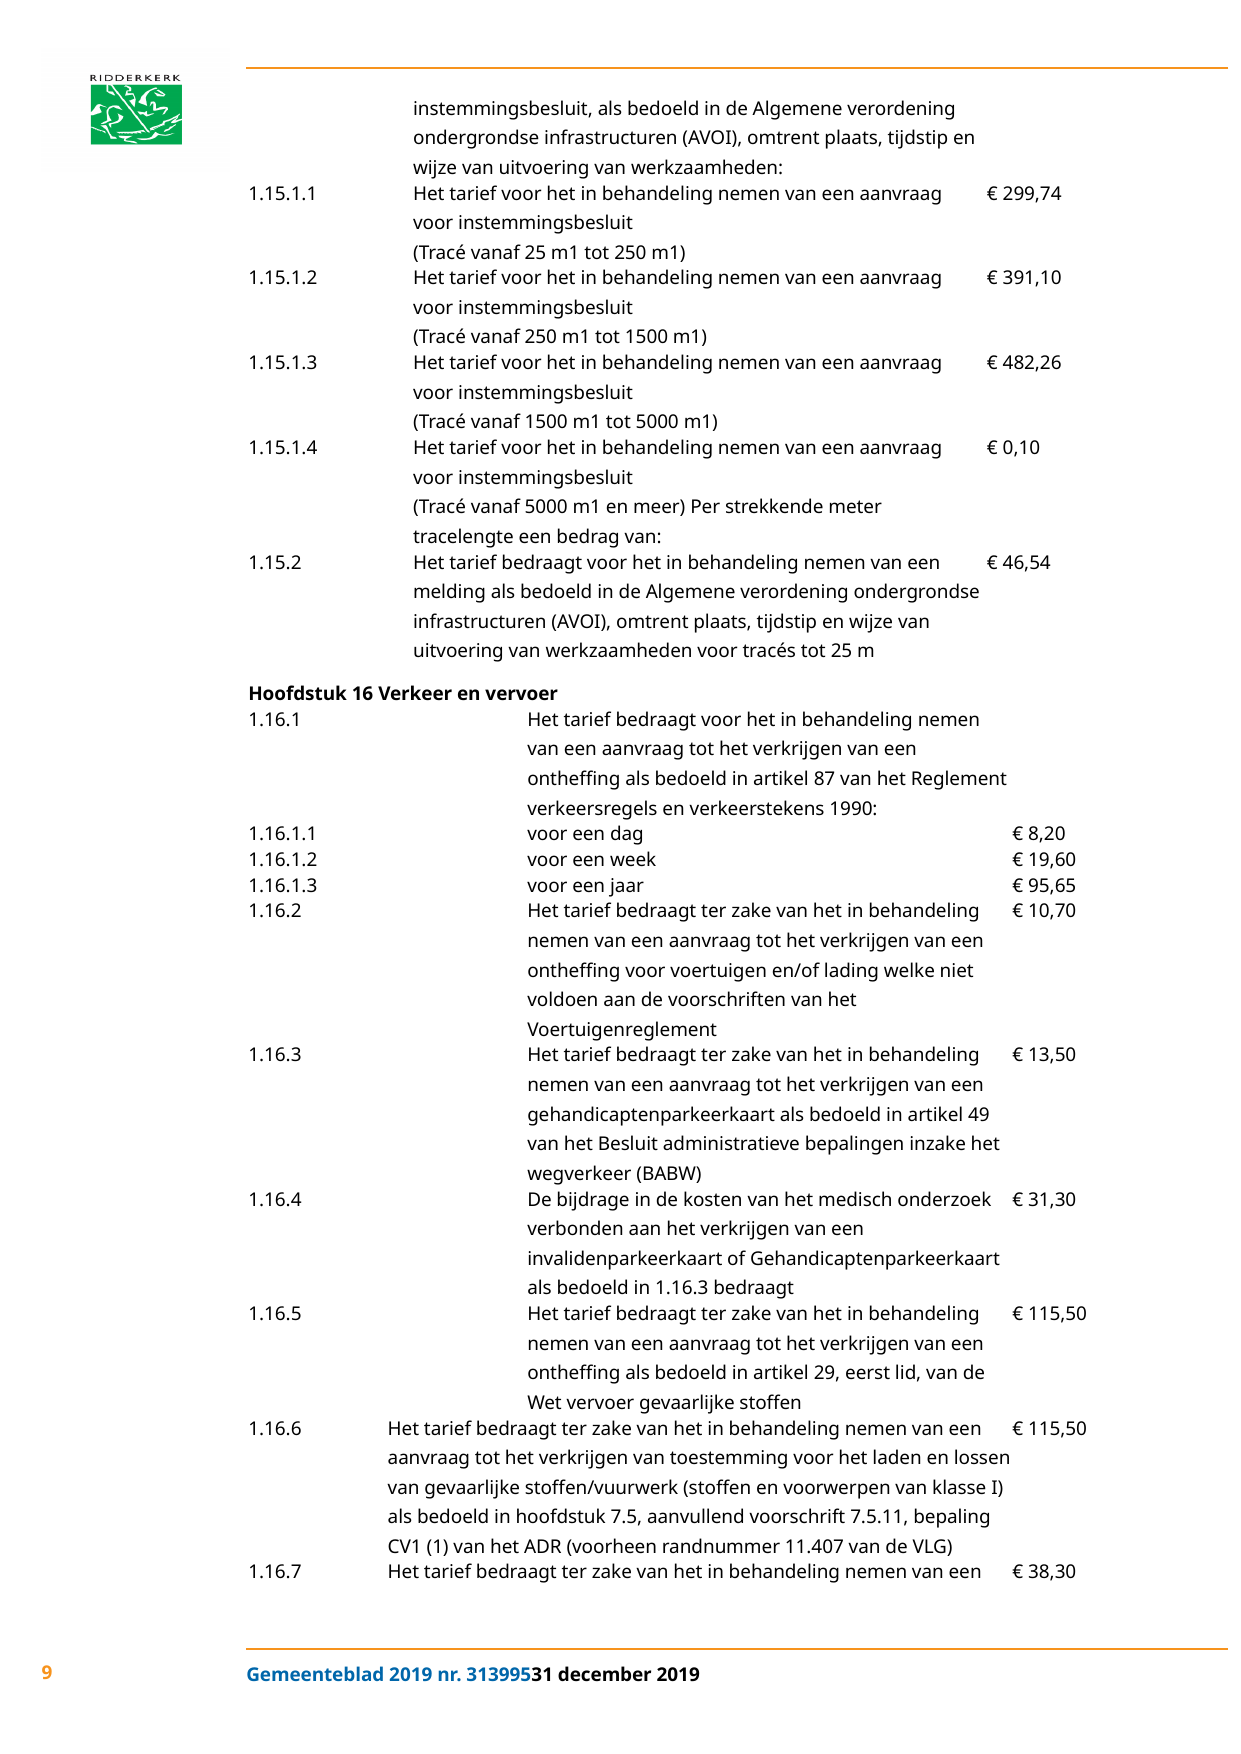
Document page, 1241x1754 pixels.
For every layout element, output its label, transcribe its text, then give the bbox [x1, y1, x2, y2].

text Hoofdstuk 16 Verkeer en vervoer [248, 680, 1152, 706]
table_cell € 31,30 [1012, 1186, 1152, 1300]
table_cell 1.16.1.3 [248, 872, 527, 898]
table_cell € 38,30 [1012, 1559, 1152, 1584]
table_cell 1.16.5 [248, 1300, 527, 1415]
table_cell Het tarief voor het in behandeling nemen van een aanvraag voor instemmingsbesluit (Tracé vanaf 1500 m1 tot 5000 m1) [413, 350, 987, 434]
table_cell 1.15.1.4 [248, 434, 413, 549]
table_cell € 482,26 [987, 350, 1152, 434]
table_cell € 19,60 [1012, 846, 1152, 872]
table_header [248, 95, 413, 180]
table_cell 1.15.2 [248, 549, 413, 663]
table_header instemmingsbesluit, als bedoeld in de Algemene verordening ondergrondse infrastructuren (AVOI), omtrent plaats, tijdstip en wijze van uitvoering van werkzaamheden: [413, 95, 987, 180]
table_cell € 8,20 [1012, 820, 1152, 846]
table_cell voor een week [527, 846, 1012, 872]
table_cell Het tarief bedraagt ter zake van het in behandeling nemen van een aanvraag tot het verkrijgen van een ontheffing als bedoeld in artikel 29, eerst lid, van de Wet vervoer gevaarlijke stoffen [527, 1300, 1012, 1415]
table_cell € 95,65 [1012, 872, 1152, 898]
table_cell 1.16.3 [248, 1042, 527, 1186]
table_header 1.16.1 [248, 706, 527, 820]
table_cell € 10,70 [1012, 898, 1152, 1042]
table_cell 1.16.4 [248, 1186, 527, 1300]
table_header Het tarief bedraagt voor het in behandeling nemen van een aanvraag tot het verkrijgen van een ontheffing als bedoeld in artikel 87 van het Reglement verkeersregels en verkeerstekens 1990: [527, 706, 1012, 820]
table_cell € 0,10 [987, 434, 1152, 549]
table_cell voor een jaar [527, 872, 1012, 898]
table_cell € 115,50 [1012, 1300, 1152, 1415]
table_cell 1.16.1.1 [248, 820, 527, 846]
table_cell Het tarief bedraagt voor het in behandeling nemen van een melding als bedoeld in de Algemene verordening ondergrondse infrastructuren (AVOI), omtrent plaats, tijdstip en wijze van uitvoering van werkzaamheden voor tracés tot 25 m [413, 549, 987, 663]
table_cell € 13,50 [1012, 1042, 1152, 1186]
table_cell € 391,10 [987, 265, 1152, 349]
table_cell € 46,54 [987, 549, 1152, 663]
table_cell Het tarief bedraagt ter zake van het in behandeling nemen van een [388, 1559, 1012, 1584]
table_cell 1.15.1.1 [248, 180, 413, 264]
table_cell 1.15.1.2 [248, 265, 413, 349]
table_cell 1.16.1.2 [248, 846, 527, 872]
table_cell voor een dag [527, 820, 1012, 846]
table_cell Het tarief voor het in behandeling nemen van een aanvraag voor instemmingsbesluit (Tracé vanaf 250 m1 tot 1500 m1) [413, 265, 987, 349]
table_cell Het tarief voor het in behandeling nemen van een aanvraag voor instemmingsbesluit (Tracé vanaf 25 m1 tot 250 m1) [413, 180, 987, 264]
picture [41, 47, 231, 172]
table_cell Het tarief bedraagt ter zake van het in behandeling nemen van een aanvraag tot het verkrijgen van toestemming voor het laden en lossen van gevaarlijke stoffen/vuurwerk (stoffen en voorwerpen van klasse I) als bedoeld in hoofdstuk 7.5, aanvullend voorschrift 7.5.11, bepaling CV1 (1) van het ADR (voorheen randnummer 11.407 van de VLG) [388, 1415, 1012, 1559]
table_cell Het tarief voor het in behandeling nemen van een aanvraag voor instemmingsbesluit (Tracé vanaf 5000 m1 en meer) Per strekkende meter tracelengte een bedrag van: [413, 434, 987, 549]
table_cell De bijdrage in de kosten van het medisch onderzoek verbonden aan het verkrijgen van een invalidenparkeerkaart of Gehandicaptenparkeerkaart als bedoeld in 1.16.3 bedraagt [527, 1186, 1012, 1300]
table_cell Het tarief bedraagt ter zake van het in behandeling nemen van een aanvraag tot het verkrijgen van een gehandicaptenparkeerkaart als bedoeld in artikel 49 van het Besluit administratieve bepalingen inzake het wegverkeer (BABW) [527, 1042, 1012, 1186]
table_cell € 115,50 [1012, 1415, 1152, 1559]
table_cell Het tarief bedraagt ter zake van het in behandeling nemen van een aanvraag tot het verkrijgen van een ontheffing voor voertuigen en/of lading welke niet voldoen aan de voorschriften van het Voertuigenreglement [527, 898, 1012, 1042]
table_cell 1.16.6 [248, 1415, 387, 1559]
table_cell 1.15.1.3 [248, 350, 413, 434]
table_header [987, 95, 1152, 180]
table_cell € 299,74 [987, 180, 1152, 264]
table_header [1012, 706, 1152, 820]
table_cell 1.16.7 [248, 1559, 387, 1584]
table_cell 1.16.2 [248, 898, 527, 1042]
